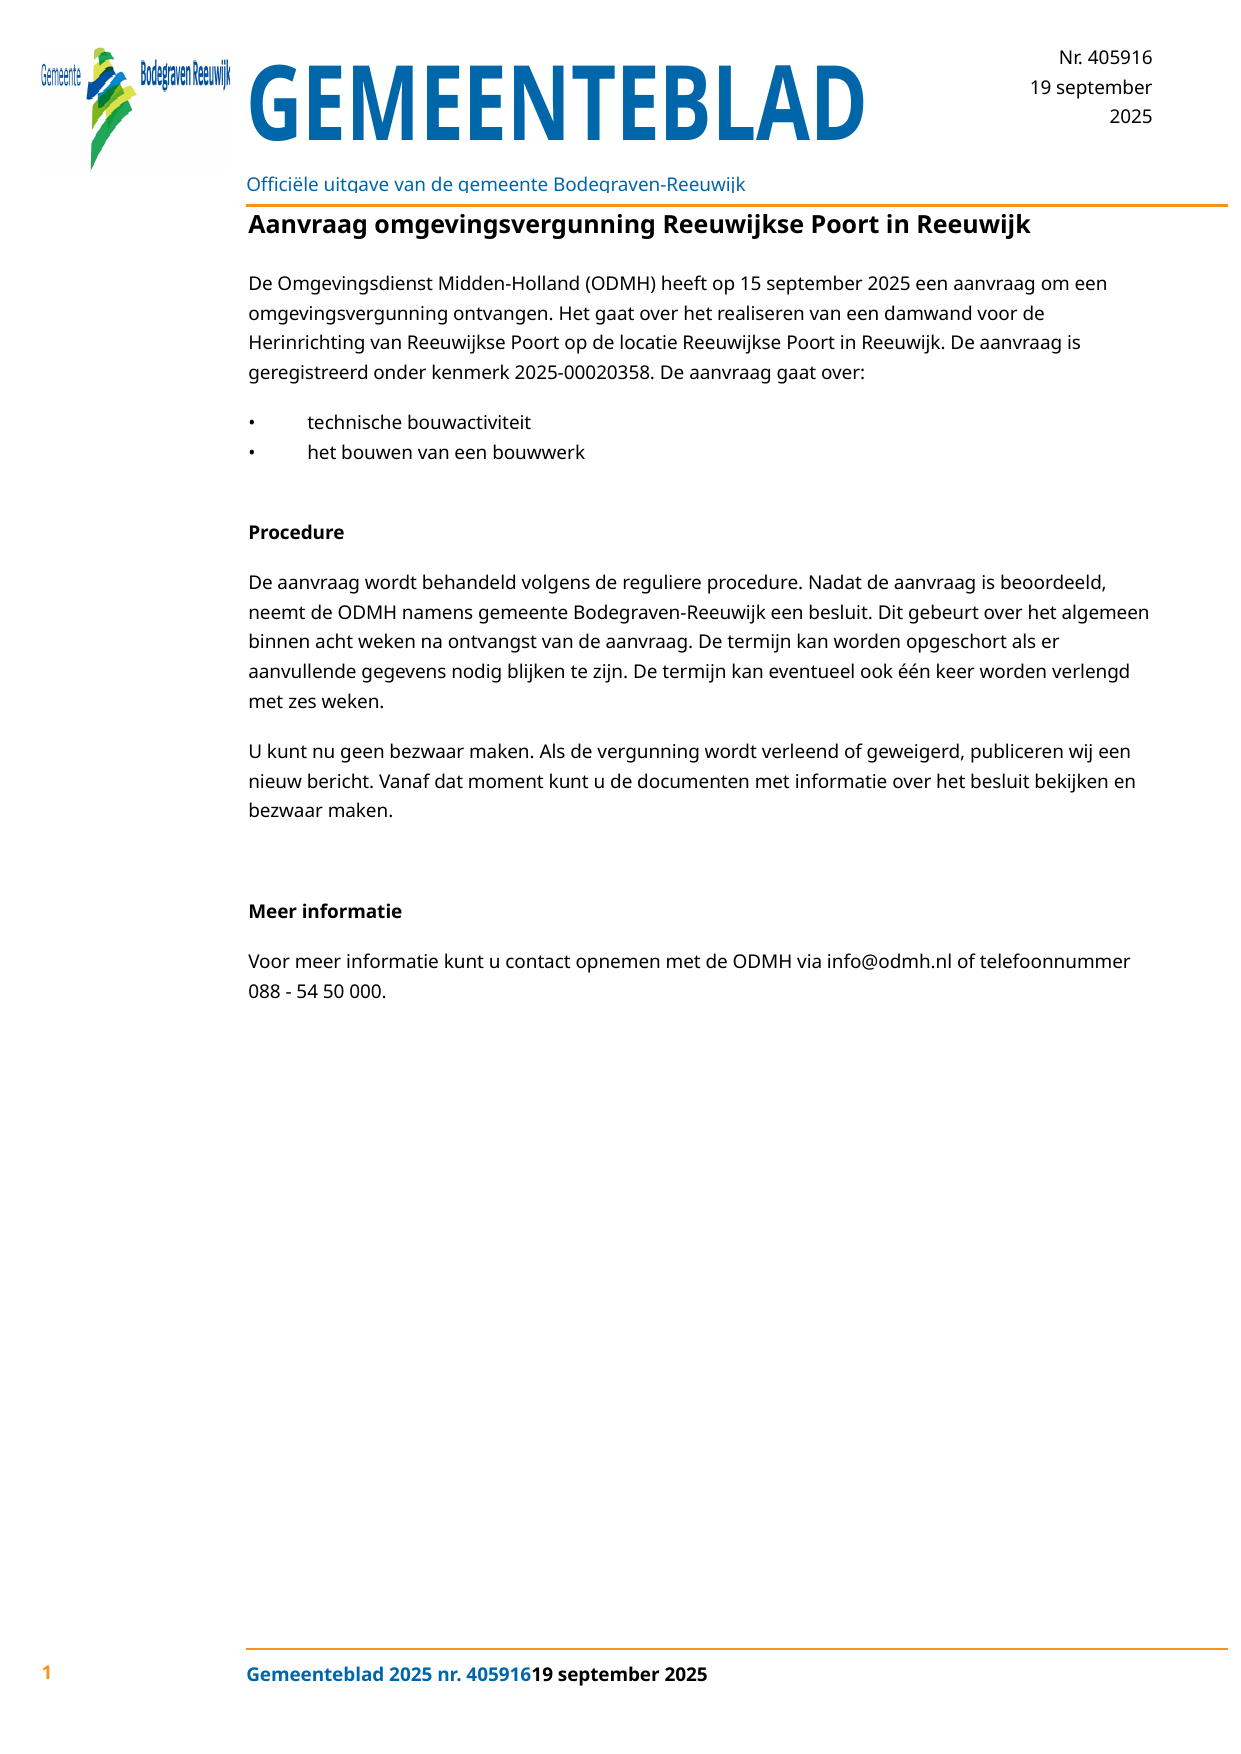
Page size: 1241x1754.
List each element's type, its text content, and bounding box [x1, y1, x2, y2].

text Procedure [248, 519, 1152, 545]
text De Omgevingsdienst Midden-Holland (ODMH) heeft op 15 september 2025 een aanvraag om een omgevingsvergunning ontvangen. Het gaat over het realiseren van een damwand voor de Herinrichting van Reeuwijkse Poort op de locatie Reeuwijkse Poort in Reeuwijk. De aanvraag is geregistreerd onder kenmerk 2025-00020358. De aanvraag gaat over: [248, 270, 1152, 385]
text U kunt nu geen bezwaar maken. Als de vergunning wordt verleend of geweigerd, publiceren wij een nieuw bericht. Vanaf dat moment kunt u de documenten met informatie over het besluit bekijken en bezwaar maken. [248, 738, 1152, 823]
picture [41, 47, 231, 172]
text Meer informatie [248, 898, 1152, 924]
list technische bouwactiviteit [248, 409, 1152, 435]
text De aanvraag wordt behandeld volgens de reguliere procedure. Nadat de aanvraag is beoordeeld, neemt de ODMH namens gemeente Bodegraven-Reeuwijk een besluit. Dit gebeurt over het algemeen binnen acht weken na ontvangst van de aanvraag. De termijn kan worden opgeschort als er aanvullende gegevens nodig blijken te zijn. De termijn kan eventueel ook één keer worden verlengd met zes weken. [248, 569, 1152, 713]
text Aanvraag omgevingsvergunning Reeuwijkse Poort in Reeuwijk [248, 207, 1152, 241]
text Voor meer informatie kunt u contact opnemen met de ODMH via info@odmh.nl of telefoonnummer 088 - 54 50 000. [248, 949, 1152, 1004]
list het bouwen van een bouwwerk [248, 439, 1152, 465]
